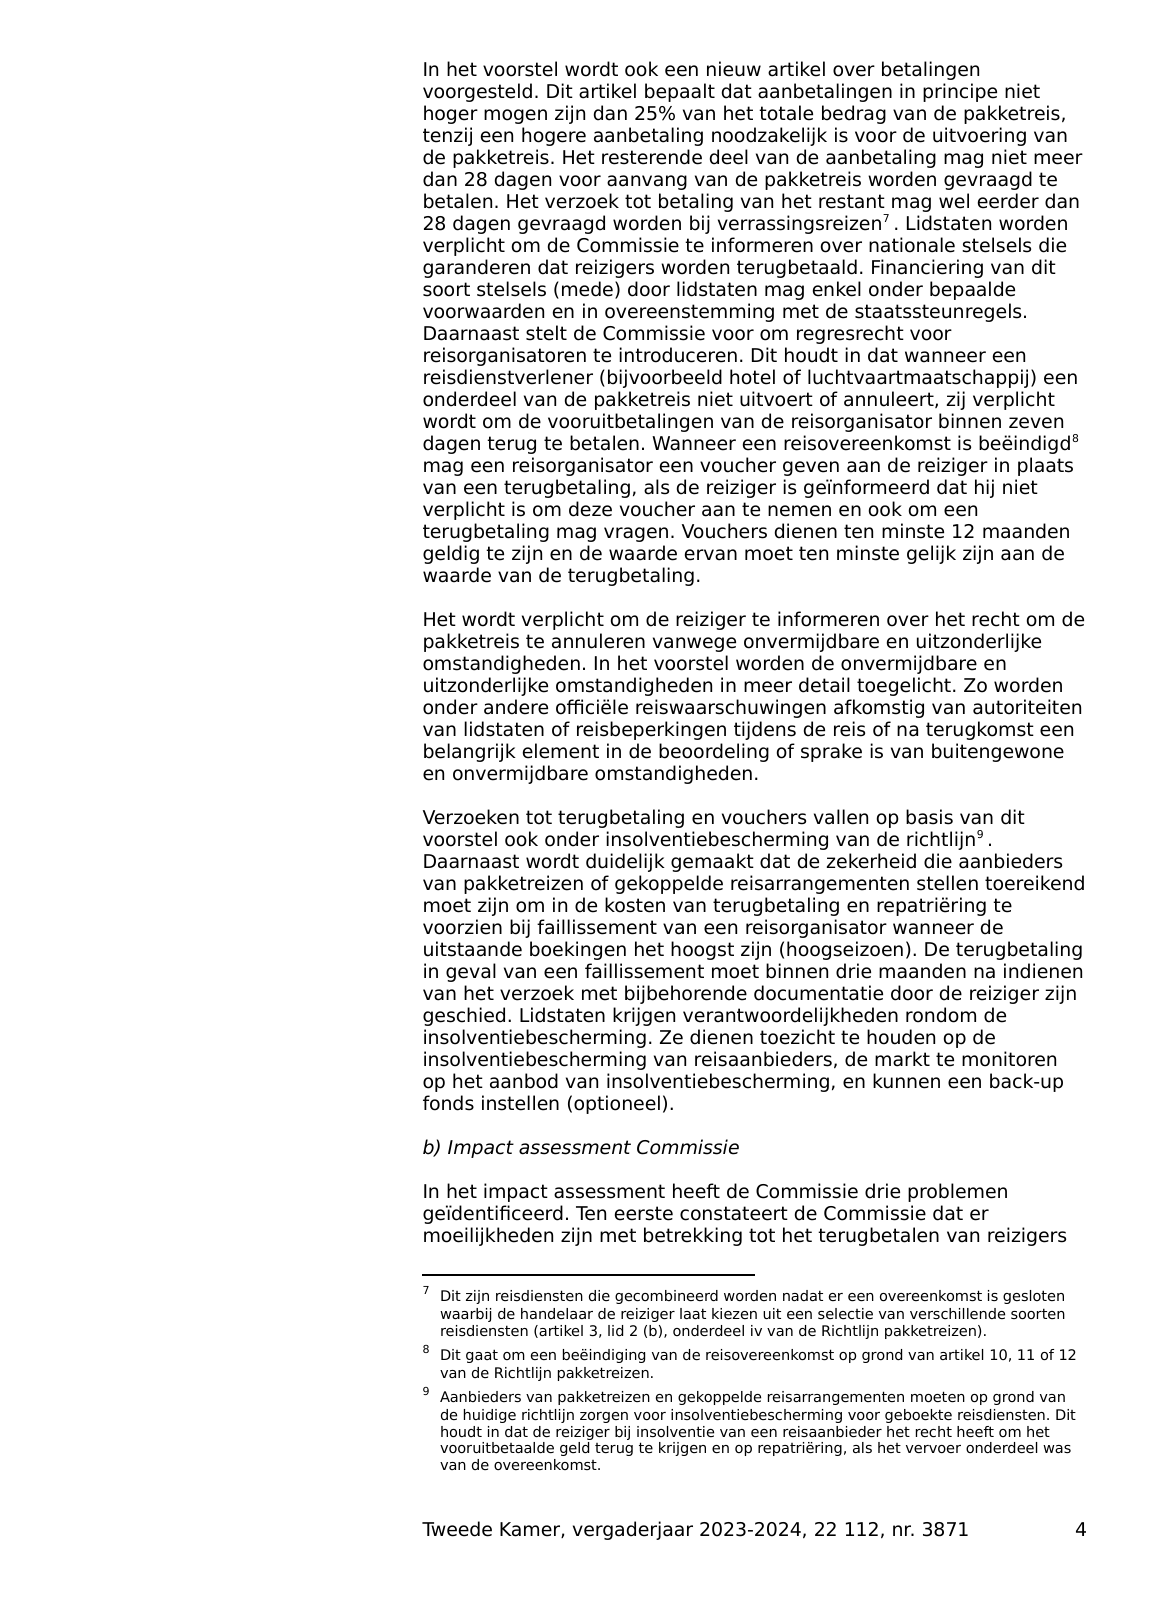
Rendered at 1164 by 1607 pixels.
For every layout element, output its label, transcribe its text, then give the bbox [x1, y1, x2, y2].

subtitle b) Impact assessment Commissie [422, 1137, 1087, 1159]
text Dit zijn reisdiensten die gecombineerd worden nadat er een overeenkomst is gesloten waarbij de handelaar de reiziger laat kiezen uit een selectie van verschillende soorten reisdiensten (artikel 3, lid 2 (b), onderdeel iv van de Richtlijn pakketreizen). [422, 1284, 1087, 1340]
text Aanbieders van pakketreizen en gekoppelde reisarrangementen moeten op grond van de huidige richtlijn zorgen voor insolventiebescherming voor geboekte reisdiensten. Dit houdt in dat de reiziger bij insolventie van een reisaanbieder het recht heeft om het vooruitbetaalde geld terug te krijgen en op repatriëring, als het vervoer onderdeel was van de overeenkomst. [422, 1385, 1087, 1474]
text Verzoeken tot terugbetaling en vouchers vallen op basis van dit voorstel ook onder insolventiebescherming van de richtlijn. Daarnaast wordt duidelijk gemaakt dat de zekerheid die aanbieders van pakketreizen of gekoppelde reisarrangementen stellen toereikend moet zijn om in de kosten van terugbetaling en repatriëring te voorzien bij faillissement van een reisorganisator wanneer de uitstaande boekingen het hoogst zijn (hoogseizoen). De terugbetaling in geval van een faillissement moet binnen drie maanden na indienen van het verzoek met bijbehorende documentatie door de reiziger zijn geschied. Lidstaten krijgen verantwoordelijkheden rondom de insolventiebescherming. Ze dienen toezicht te houden op de insolventiebescherming van reisaanbieders, de markt te monitoren op het aanbod van insolventiebescherming, en kunnen een back-up fonds instellen (optioneel). [422, 807, 1087, 1114]
text Dit gaat om een beëindiging van de reisovereenkomst op grond van artikel 10, 11 of 12 van de Richtlijn pakketreizen. [422, 1343, 1087, 1382]
text In het voorstel wordt ook een nieuw artikel over betalingen voorgesteld. Dit artikel bepaalt dat aanbetalingen in principe niet hoger mogen zijn dan 25% van het totale bedrag van de pakketreis, tenzij een hogere aanbetaling noodzakelijk is voor de uitvoering van de pakketreis. Het resterende deel van de aanbetaling mag niet meer dan 28 dagen voor aanvang van de pakketreis worden gevraagd te betalen. Het verzoek tot betaling van het restant mag wel eerder dan 28 dagen gevraagd worden bij verrassingsreizen. Lidstaten worden verplicht om de Commissie te informeren over nationale stelsels die garanderen dat reizigers worden terugbetaald. Financiering van dit soort stelsels (mede) door lidstaten mag enkel onder bepaalde voorwaarden en in overeenstemming met de staatssteunregels. Daarnaast stelt de Commissie voor om regresrecht voor reisorganisatoren te introduceren. Dit houdt in dat wanneer een reisdienstverlener (bijvoorbeeld hotel of luchtvaartmaatschappij) een onderdeel van de pakketreis niet uitvoert of annuleert, zij verplicht wordt om de vooruitbetalingen van de reisorganisator binnen zeven dagen terug te betalen. Wanneer een reisovereenkomst is beëindigd mag een reisorganisator een voucher geven aan de reiziger in plaats van een terugbetaling, als de reiziger is geïnformeerd dat hij niet verplicht is om deze voucher aan te nemen en ook om een terugbetaling mag vragen. Vouchers dienen ten minste 12 maanden geldig te zijn en de waarde ervan moet ten minste gelijk zijn aan de waarde van de terugbetaling. [422, 59, 1087, 587]
text In het impact assessment heeft de Commissie drie problemen geïdentificeerd. Ten eerste constateert de Commissie dat er moeilijkheden zijn met betrekking tot het terugbetalen van reizigers [422, 1181, 1087, 1247]
text Het wordt verplicht om de reiziger te informeren over het recht om de pakketreis te annuleren vanwege onvermijdbare en uitzonderlijke omstandigheden. In het voorstel worden de onvermijdbare en uitzonderlijke omstandigheden in meer detail toegelicht. Zo worden onder andere officiële reiswaarschuwingen afkomstig van autoriteiten van lidstaten of reisbeperkingen tijdens de reis of na terugkomst een belangrijk element in de beoordeling of sprake is van buitengewone en onvermijdbare omstandigheden. [422, 609, 1087, 784]
